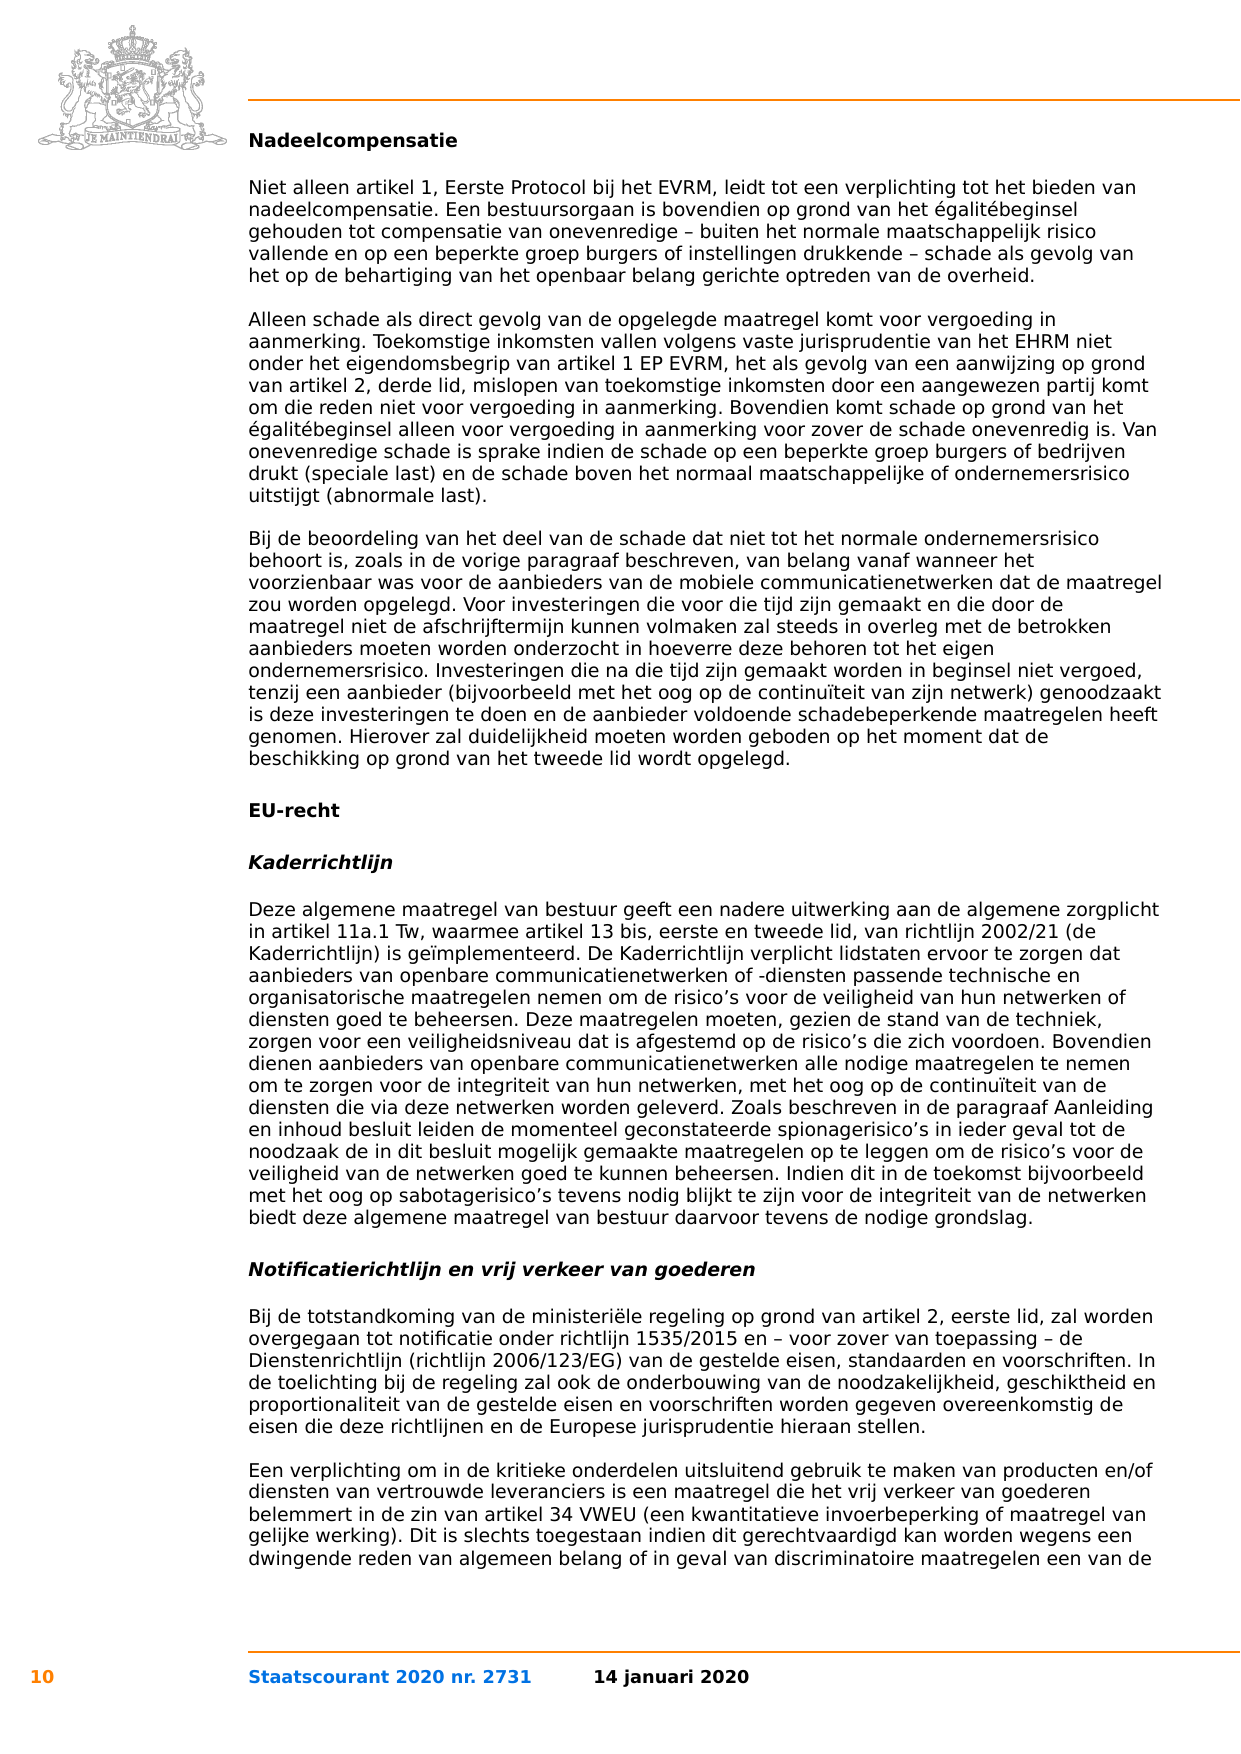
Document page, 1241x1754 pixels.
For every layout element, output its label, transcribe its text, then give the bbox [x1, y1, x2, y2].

subtitle Nadeelcompensatie [248, 130, 1163, 152]
subtitle Notificatierichtlijn en vrij verkeer van goederen [248, 1259, 1163, 1281]
text Bij de beoordeling van het deel van de schade dat niet tot het normale ondernemersrisico behoort is, zoals in de vorige paragraaf beschreven, van belang vanaf wanneer het voorzienbaar was voor de aanbieders van de mobiele communicatienetwerken dat de maatregel zou worden opgelegd. Voor investeringen die voor die tijd zijn gemaakt en die door de maatregel niet de afschrijftermijn kunnen volmaken zal steeds in overleg met de betrokken aanbieders moeten worden onderzocht in hoeverre deze behoren tot het eigen ondernemersrisico. Investeringen die na die tijd zijn gemaakt worden in beginsel niet vergoed, tenzij een aanbieder (bijvoorbeeld met het oog op de continuïteit van zijn netwerk) genoodzaakt is deze investeringen te doen en de aanbieder voldoende schadebeperkende maatregelen heeft genomen. Hierover zal duidelijkheid moeten worden geboden op het moment dat de beschikking op grond van het tweede lid wordt opgelegd. [248, 528, 1163, 770]
text Niet alleen artikel 1, Eerste Protocol bij het EVRM, leidt tot een verplichting tot het bieden van nadeelcompensatie. Een bestuursorgaan is bovendien op grond van het égalitébeginsel gehouden tot compensatie van onevenredige – buiten het normale maatschappelijk risico vallende en op een beperkte groep burgers of instellingen drukkende – schade als gevolg van het op de behartiging van het openbaar belang gerichte optreden van de overheid. [248, 177, 1163, 287]
text Deze algemene maatregel van bestuur geeft een nadere uitwerking aan de algemene zorgplicht in artikel 11a.1 Tw, waarmee artikel 13 bis, eerste en tweede lid, van richtlijn 2002/21 (de Kaderrichtlijn) is geïmplementeerd. De Kaderrichtlijn verplicht lidstaten ervoor te zorgen dat aanbieders van openbare communicatienetwerken of -diensten passende technische en organisatorische maatregelen nemen om de risico’s voor de veiligheid van hun netwerken of diensten goed te beheersen. Deze maatregelen moeten, gezien de stand van de techniek, zorgen voor een veiligheidsniveau dat is afgestemd op de risico’s die zich voordoen. Bovendien dienen aanbieders van openbare communicatienetwerken alle nodige maatregelen te nemen om te zorgen voor de integriteit van hun netwerken, met het oog op de continuïteit van de diensten die via deze netwerken worden geleverd. Zoals beschreven in de paragraaf Aanleiding en inhoud besluit leiden de momenteel geconstateerde spionagerisico’s in ieder geval tot de noodzaak de in dit besluit mogelijk gemaakte maatregelen op te leggen om de risico’s voor de veiligheid van de netwerken goed te kunnen beheersen. Indien dit in de toekomst bijvoorbeeld met het oog op sabotagerisico’s tevens nodig blijkt te zijn voor de integriteit van de netwerken biedt deze algemene maatregel van bestuur daarvoor tevens de nodige grondslag. [248, 899, 1163, 1229]
text Alleen schade als direct gevolg van de opgelegde maatregel komt voor vergoeding in aanmerking. Toekomstige inkomsten vallen volgens vaste jurisprudentie van het EHRM niet onder het eigendomsbegrip van artikel 1 EP EVRM, het als gevolg van een aanwijzing op grond van artikel 2, derde lid, mislopen van toekomstige inkomsten door een aangewezen partij komt om die reden niet voor vergoeding in aanmerking. Bovendien komt schade op grond van het égalitébeginsel alleen voor vergoeding in aanmerking voor zover de schade onevenredig is. Van onevenredige schade is sprake indien de schade op een beperkte groep burgers of bedrijven drukt (speciale last) en de schade boven het normaal maatschappelijke of ondernemersrisico uitstijgt (abnormale last). [248, 309, 1163, 506]
subtitle Kaderrichtlijn [248, 852, 1163, 874]
text Een verplichting om in de kritieke onderdelen uitsluitend gebruik te maken van producten en/of diensten van vertrouwde leveranciers is een maatregel die het vrij verkeer van goederen belemmert in de zin van artikel 34 VWEU (een kwantitatieve invoerbeperking of maatregel van gelijke werking). Dit is slechts toegestaan indien dit gerechtvaardigd kan worden wegens een dwingende reden van algemeen belang of in geval van discriminatoire maatregelen een van de [248, 1459, 1163, 1569]
subtitle EU-recht [248, 800, 1163, 822]
text Bij de totstandkoming van de ministeriële regeling op grond van artikel 2, eerste lid, zal worden overgegaan tot notificatie onder richtlijn 1535/2015 en – voor zover van toepassing – de Dienstenrichtlijn (richtlijn 2006/123/EG) van de gestelde eisen, standaarden en voorschriften. In de toelichting bij de regeling zal ook de onderbouwing van de noodzakelijkheid, geschiktheid en proportionaliteit van de gestelde eisen en voorschriften worden gegeven overeenkomstig de eisen die deze richtlijnen en de Europese jurisprudentie hieraan stellen. [248, 1306, 1163, 1438]
picture [38, 25, 227, 150]
